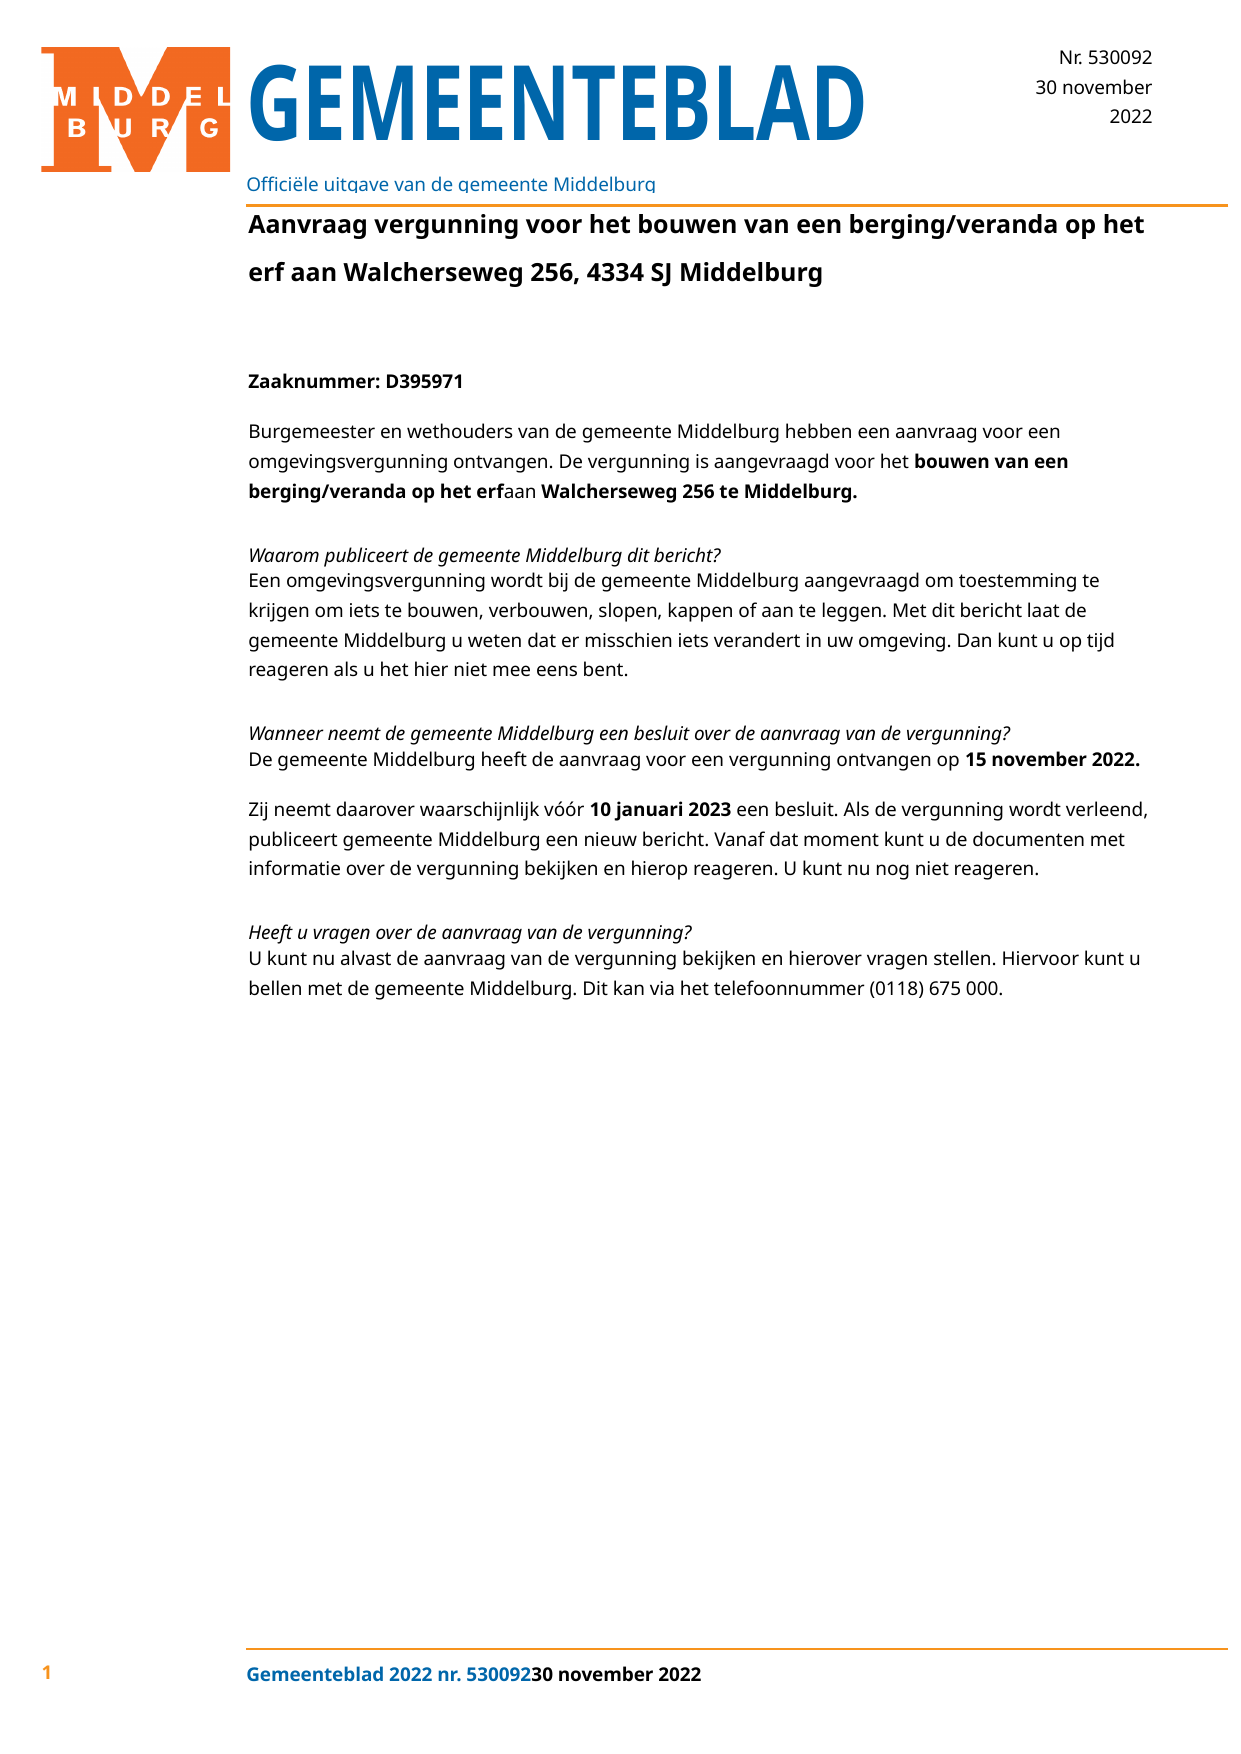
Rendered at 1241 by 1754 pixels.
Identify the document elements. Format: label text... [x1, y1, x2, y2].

text Heeft u vragen over de aanvraag van de vergunning? [248, 919, 1152, 945]
text Zij neemt daarover waarschijnlijk vóór 10 januari 2023 een besluit. Als de vergunning wordt verleend, publiceert gemeente Middelburg een nieuw bericht. Vanaf dat moment kunt u de documenten met informatie over de vergunning bekijken en hierop reageren. U kunt nu nog niet reageren. [248, 796, 1152, 881]
text Aanvraag vergunning voor het bouwen van een berging/veranda op het erf aan Walcherseweg 256, 4334 SJ Middelburg [248, 207, 1152, 288]
text Burgemeester en wethouders van de gemeente Middelburg hebben een aanvraag voor een omgevingsvergunning ontvangen. De vergunning is aangevraagd voor het bouwen van een berging/veranda op het erfaan Walcherseweg 256 te Middelburg. [248, 419, 1152, 504]
text Zaaknummer: D395971 [248, 368, 1152, 394]
text Wanneer neemt de gemeente Middelburg een besluit over de aanvraag van de vergunning? [248, 720, 1152, 746]
text Een omgevingsvergunning wordt bij de gemeente Middelburg aangevraagd om toestemming te krijgen om iets te bouwen, verbouwen, slopen, kappen of aan te leggen. Met dit bericht laat de gemeente Middelburg u weten dat er misschien iets verandert in uw omgeving. Dan kunt u op tijd reageren als u het hier niet mee eens bent. [248, 568, 1152, 682]
text Waarom publiceert de gemeente Middelburg dit bericht? [248, 542, 1152, 568]
text U kunt nu alvast de aanvraag van de vergunning bekijken en hierover vragen stellen. Hiervoor kunt u bellen met de gemeente Middelburg. Dit kan via het telefoonnummer (0118) 675 000. [248, 945, 1152, 1001]
picture [41, 47, 231, 172]
text De gemeente Middelburg heeft de aanvraag voor een vergunning ontvangen op 15 november 2022. [248, 746, 1152, 772]
